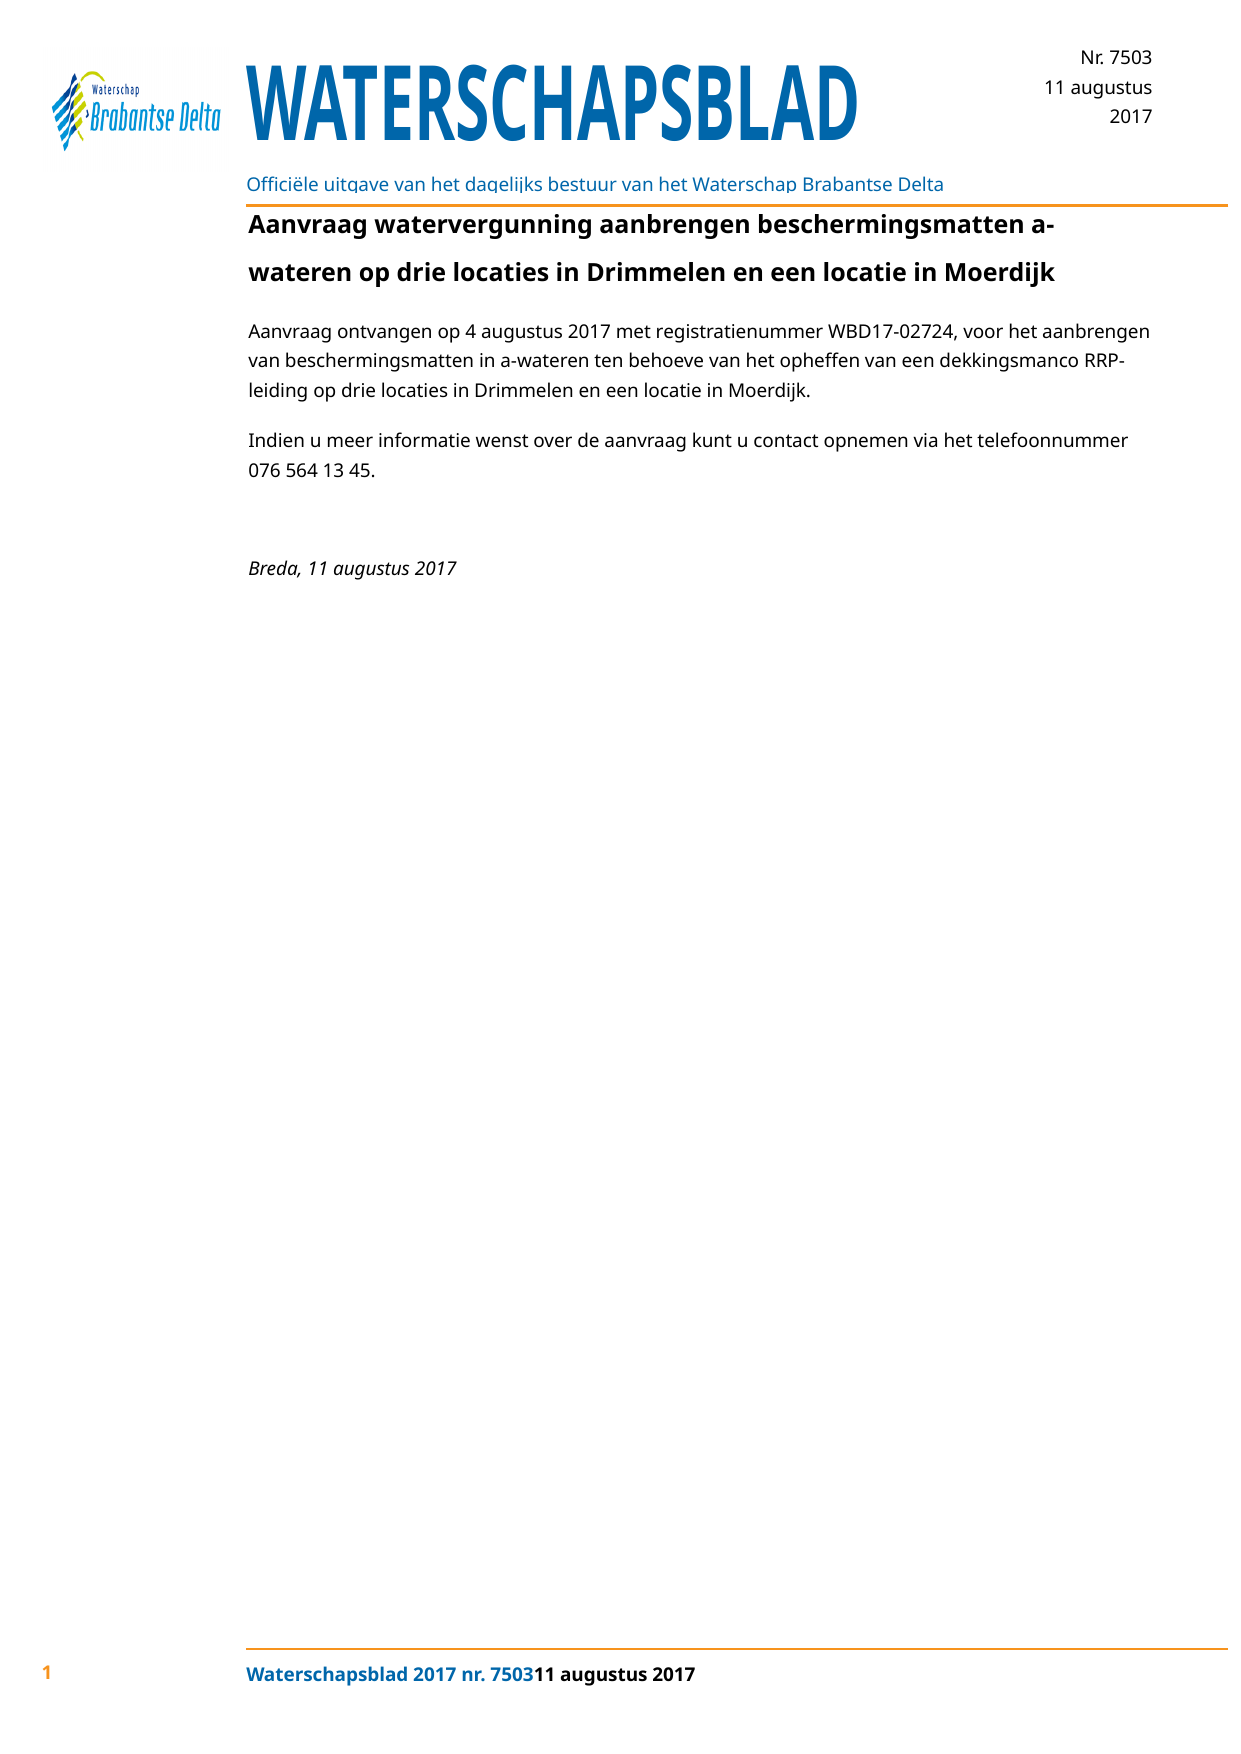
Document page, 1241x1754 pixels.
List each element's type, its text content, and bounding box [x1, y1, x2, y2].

picture [41, 47, 231, 172]
text Aanvraag watervergunning aanbrengen beschermingsmatten a-wateren op drie locaties in Drimmelen en een locatie in Moerdijk [248, 207, 1152, 288]
text Indien u meer informatie wenst over de aanvraag kunt u contact opnemen via het telefoonnummer 076 564 13 45. [248, 427, 1152, 483]
text Breda, 11 augustus 2017 [248, 555, 1152, 581]
text Aanvraag ontvangen op 4 augustus 2017 met registratienummer WBD17-02724, voor het aanbrengen van beschermingsmatten in a-wateren ten behoeve van het opheffen van een dekkingsmanco RRP-leiding op drie locaties in Drimmelen en een locatie in Moerdijk. [248, 318, 1152, 403]
